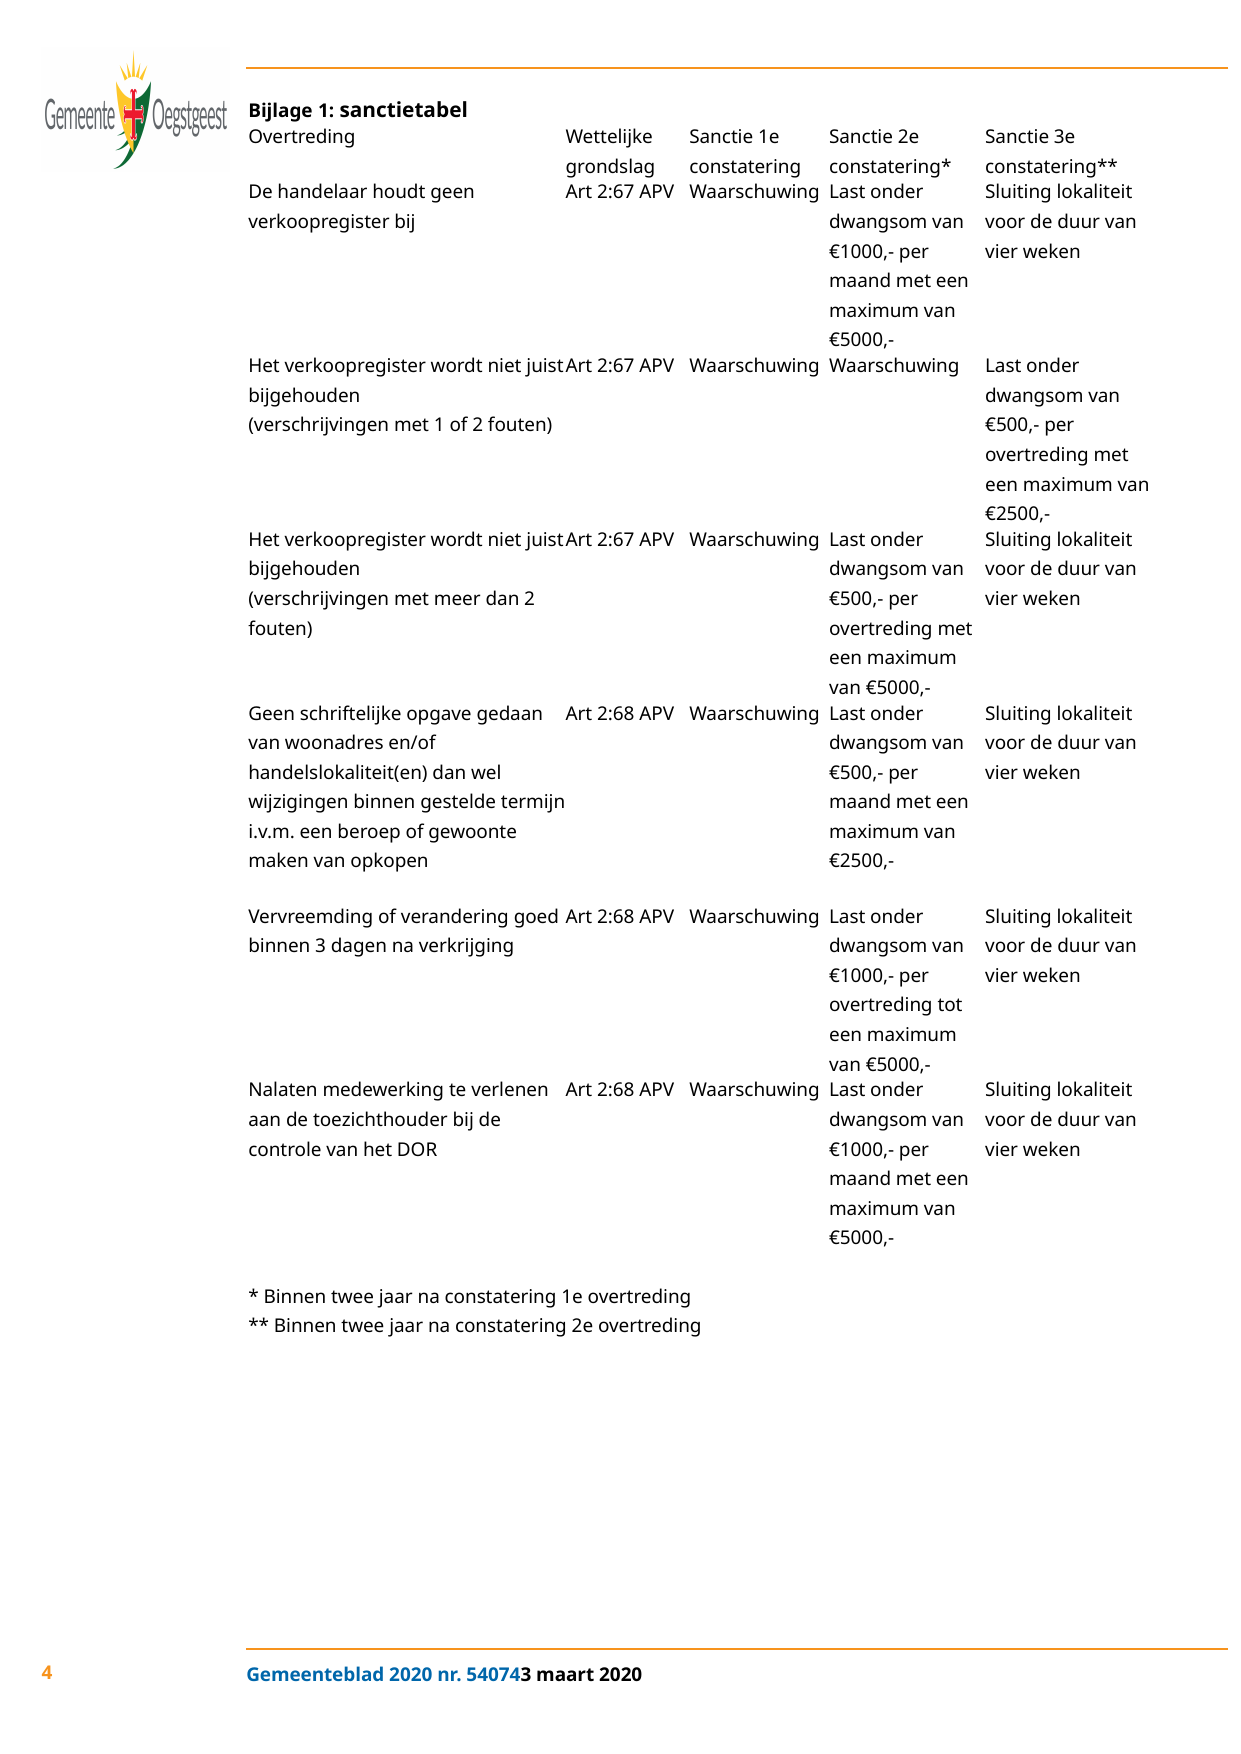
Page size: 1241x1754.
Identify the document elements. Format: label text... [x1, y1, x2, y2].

table_cell Art 2:67 APV [565, 526, 689, 700]
table_cell Waarschuwing [829, 353, 985, 526]
table_header Wettelijke grondslag [565, 124, 689, 179]
table_cell Waarschuwing [689, 700, 829, 903]
table_cell Nalaten medewerking te verlenen aan de toezichthouder bij de controle van het DOR [248, 1077, 565, 1250]
table_cell Sluiting lokaliteit voor de duur van vier weken [985, 526, 1152, 700]
text Bijlage 1: sanctietabel [248, 95, 1152, 123]
table_cell Last onder dwangsom van €500,- per overtreding met een maximum van €5000,- [829, 526, 985, 700]
table_cell Waarschuwing [689, 1077, 829, 1250]
table_cell Waarschuwing [689, 353, 829, 526]
text * Binnen twee jaar na constatering 1e overtreding [248, 1283, 1152, 1309]
table_cell Art 2:67 APV [565, 353, 689, 526]
table_cell Waarschuwing [689, 179, 829, 352]
table_cell Last onder dwangsom van €1000,- per maand met een maximum van €5000,- [829, 1077, 985, 1250]
table_cell De handelaar houdt geen verkoopregister bij [248, 179, 565, 352]
table_header Sanctie 1e constatering [689, 124, 829, 179]
table_cell Waarschuwing [689, 526, 829, 700]
table_cell Het verkoopregister wordt niet juist bijgehouden (verschrijvingen met 1 of 2 fouten) [248, 353, 565, 526]
table_cell Last onder dwangsom van €1000,- per maand met een maximum van €5000,- [829, 179, 985, 352]
table_cell Sluiting lokaliteit voor de duur van vier weken [985, 179, 1152, 352]
text ** Binnen twee jaar na constatering 2e overtreding [248, 1313, 1152, 1338]
table_cell Art 2:68 APV [565, 1077, 689, 1250]
table_cell Art 2:68 APV [565, 700, 689, 903]
table_cell Het verkoopregister wordt niet juist bijgehouden (verschrijvingen met meer dan 2 fouten) [248, 526, 565, 700]
picture [41, 47, 231, 172]
table_cell Sluiting lokaliteit voor de duur van vier weken [985, 903, 1152, 1077]
table_cell Vervreemding of verandering goed binnen 3 dagen na verkrijging [248, 903, 565, 1077]
table_cell Last onder dwangsom van €1000,- per overtreding tot een maximum van €5000,- [829, 903, 985, 1077]
table_cell Sluiting lokaliteit voor de duur van vier weken [985, 700, 1152, 903]
table_cell Waarschuwing [689, 903, 829, 1077]
table_header Overtreding [248, 124, 565, 179]
table_cell Art 2:67 APV [565, 179, 689, 352]
table_cell Last onder dwangsom van €500,- per overtreding met een maximum van €2500,- [985, 353, 1152, 526]
table_cell Art 2:68 APV [565, 903, 689, 1077]
table_cell Sluiting lokaliteit voor de duur van vier weken [985, 1077, 1152, 1250]
table_header Sanctie 3e constatering** [985, 124, 1152, 179]
table_cell Last onder dwangsom van €500,- per maand met een maximum van €2500,- [829, 700, 985, 903]
table_cell Geen schriftelijke opgave gedaan van woonadres en/of handelslokaliteit(en) dan wel wijzigingen binnen gestelde termijn i.v.m. een beroep of gewoonte maken van opkopen [248, 700, 565, 903]
table_header Sanctie 2e constatering* [829, 124, 985, 179]
